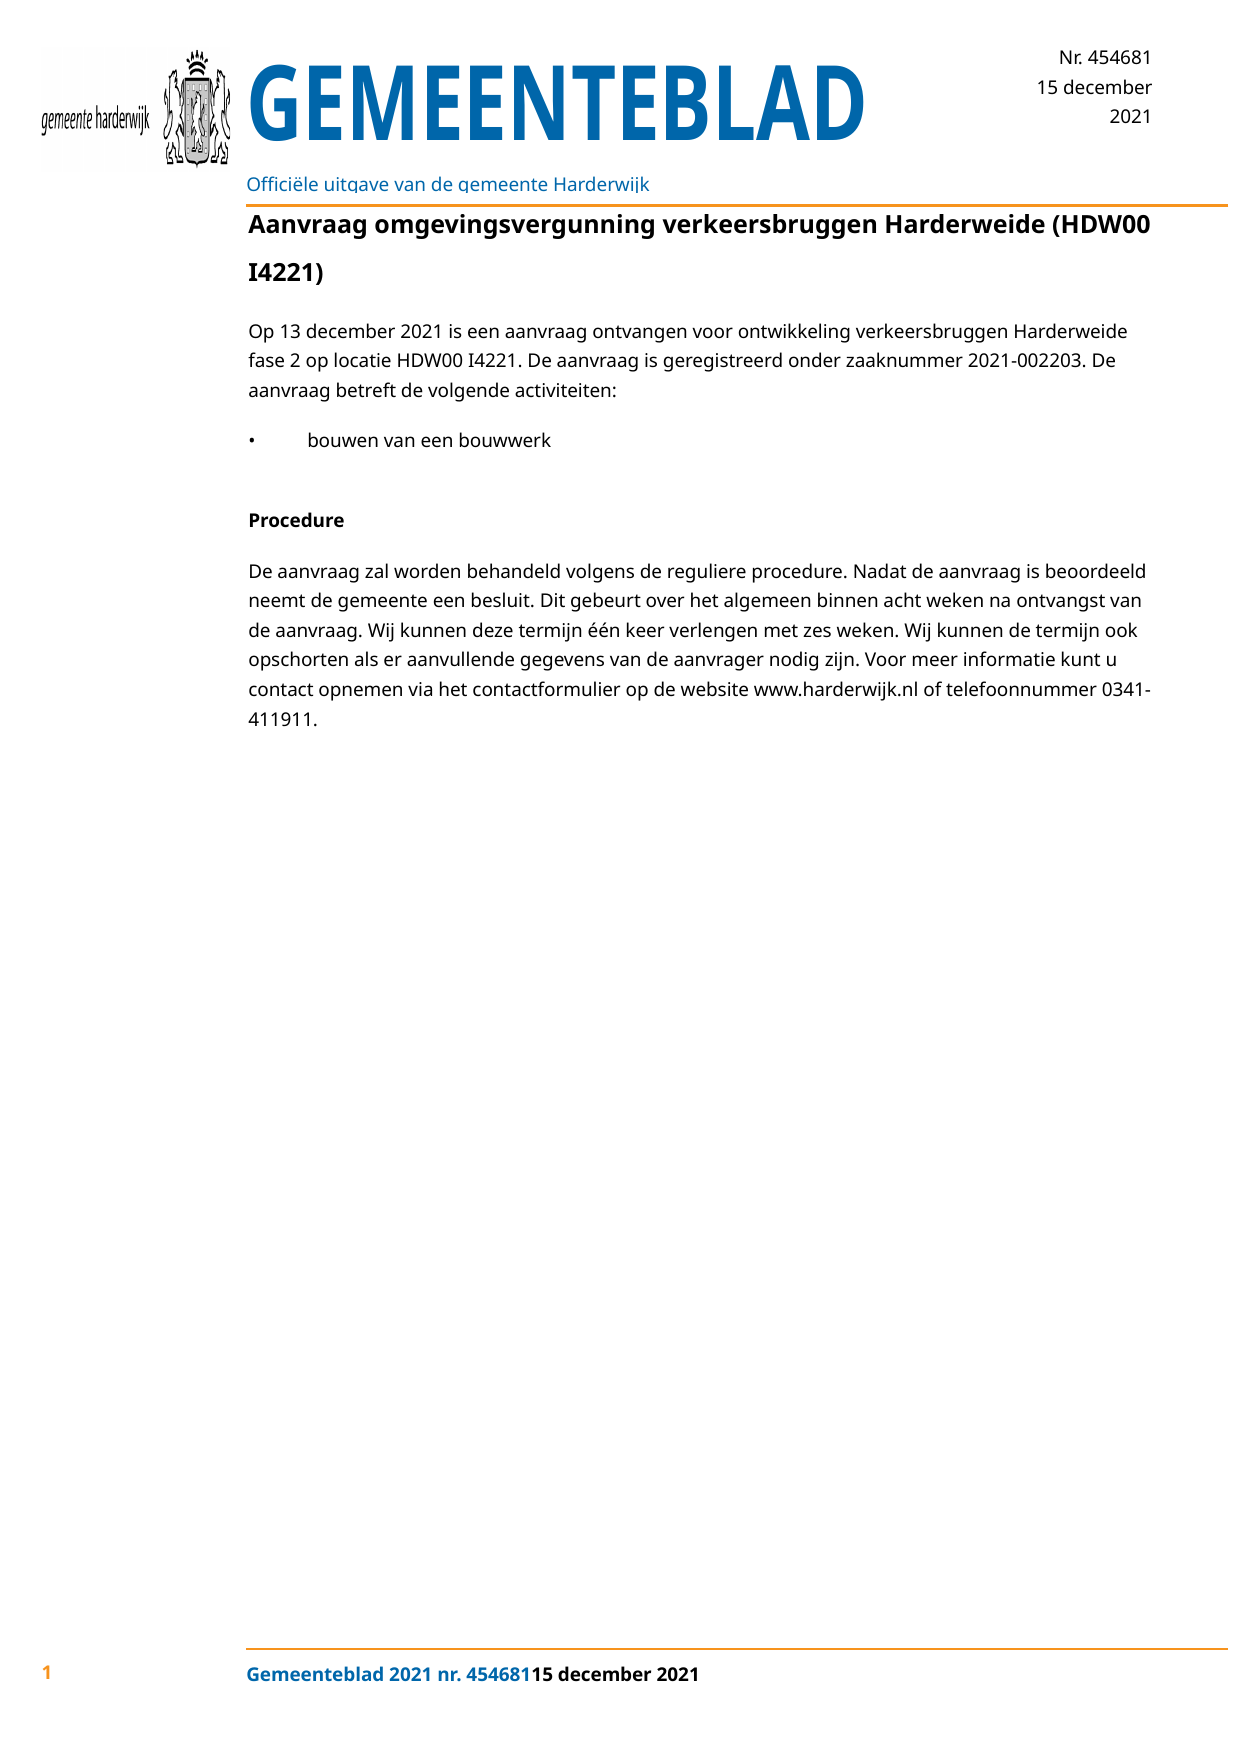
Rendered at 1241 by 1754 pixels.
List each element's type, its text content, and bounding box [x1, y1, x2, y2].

list bouwen van een bouwwerk [248, 427, 1152, 453]
text Procedure [248, 507, 1152, 533]
text Aanvraag omgevingsvergunning verkeersbruggen Harderweide (HDW00 I4221) [248, 207, 1152, 288]
text De aanvraag zal worden behandeld volgens de reguliere procedure. Nadat de aanvraag is beoordeeld neemt de gemeente een besluit. Dit gebeurt over het algemeen binnen acht weken na ontvangst van de aanvraag. Wij kunnen deze termijn één keer verlengen met zes weken. Wij kunnen de termijn ook opschorten als er aanvullende gegevens van de aanvrager nodig zijn. Voor meer informatie kunt u contact opnemen via het contactformulier op de website www.harderwijk.nl of telefoonnummer 0341-411911. [248, 558, 1152, 732]
text Op 13 december 2021 is een aanvraag ontvangen voor ontwikkeling verkeersbruggen Harderweide fase 2 op locatie HDW00 I4221. De aanvraag is geregistreerd onder zaaknummer 2021-002203. De aanvraag betreft de volgende activiteiten: [248, 318, 1152, 403]
picture [41, 47, 231, 172]
